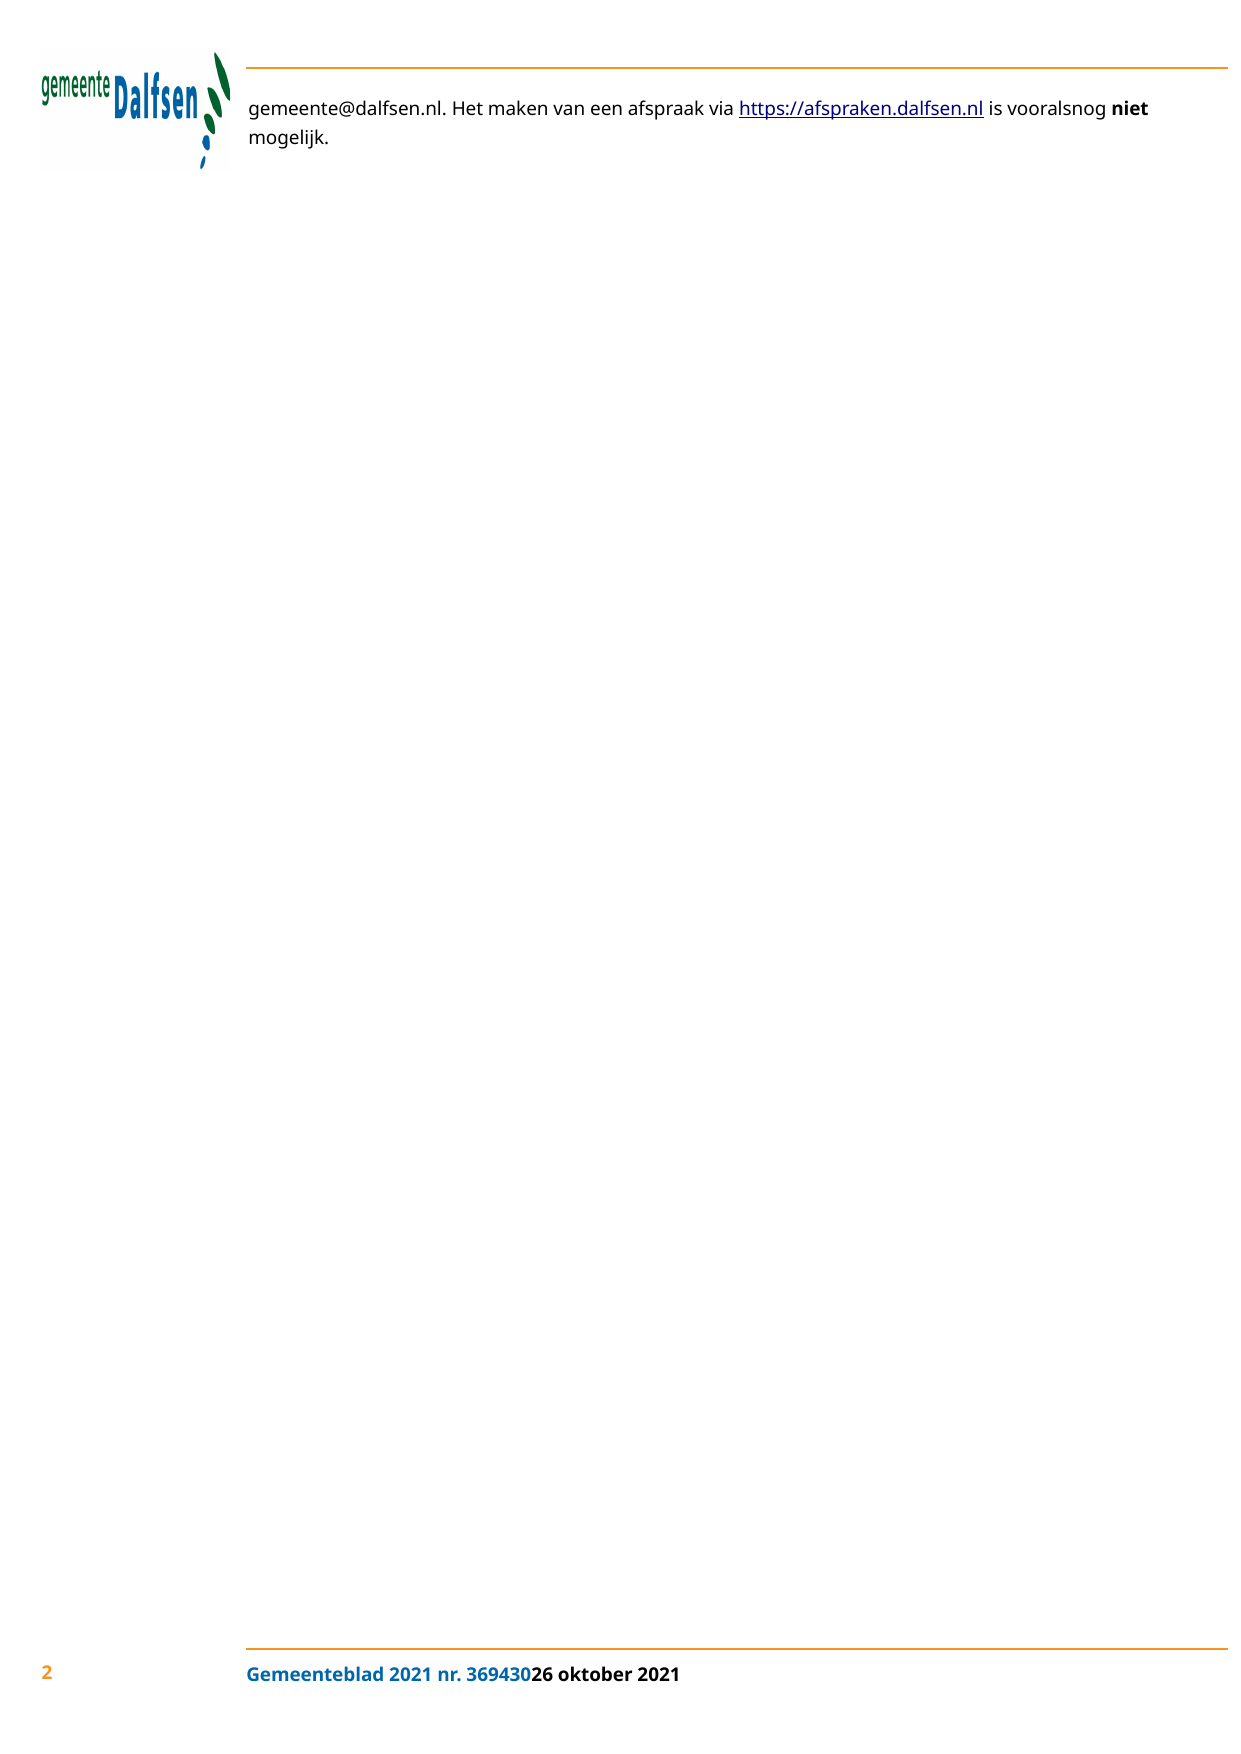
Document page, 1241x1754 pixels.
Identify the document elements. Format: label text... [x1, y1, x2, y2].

picture [41, 47, 231, 172]
text gemeente@dalfsen.nl. Het maken van een afspraak via https://afspraken.dalfsen.nl is vooralsnog niet mogelijk. [248, 95, 1152, 150]
